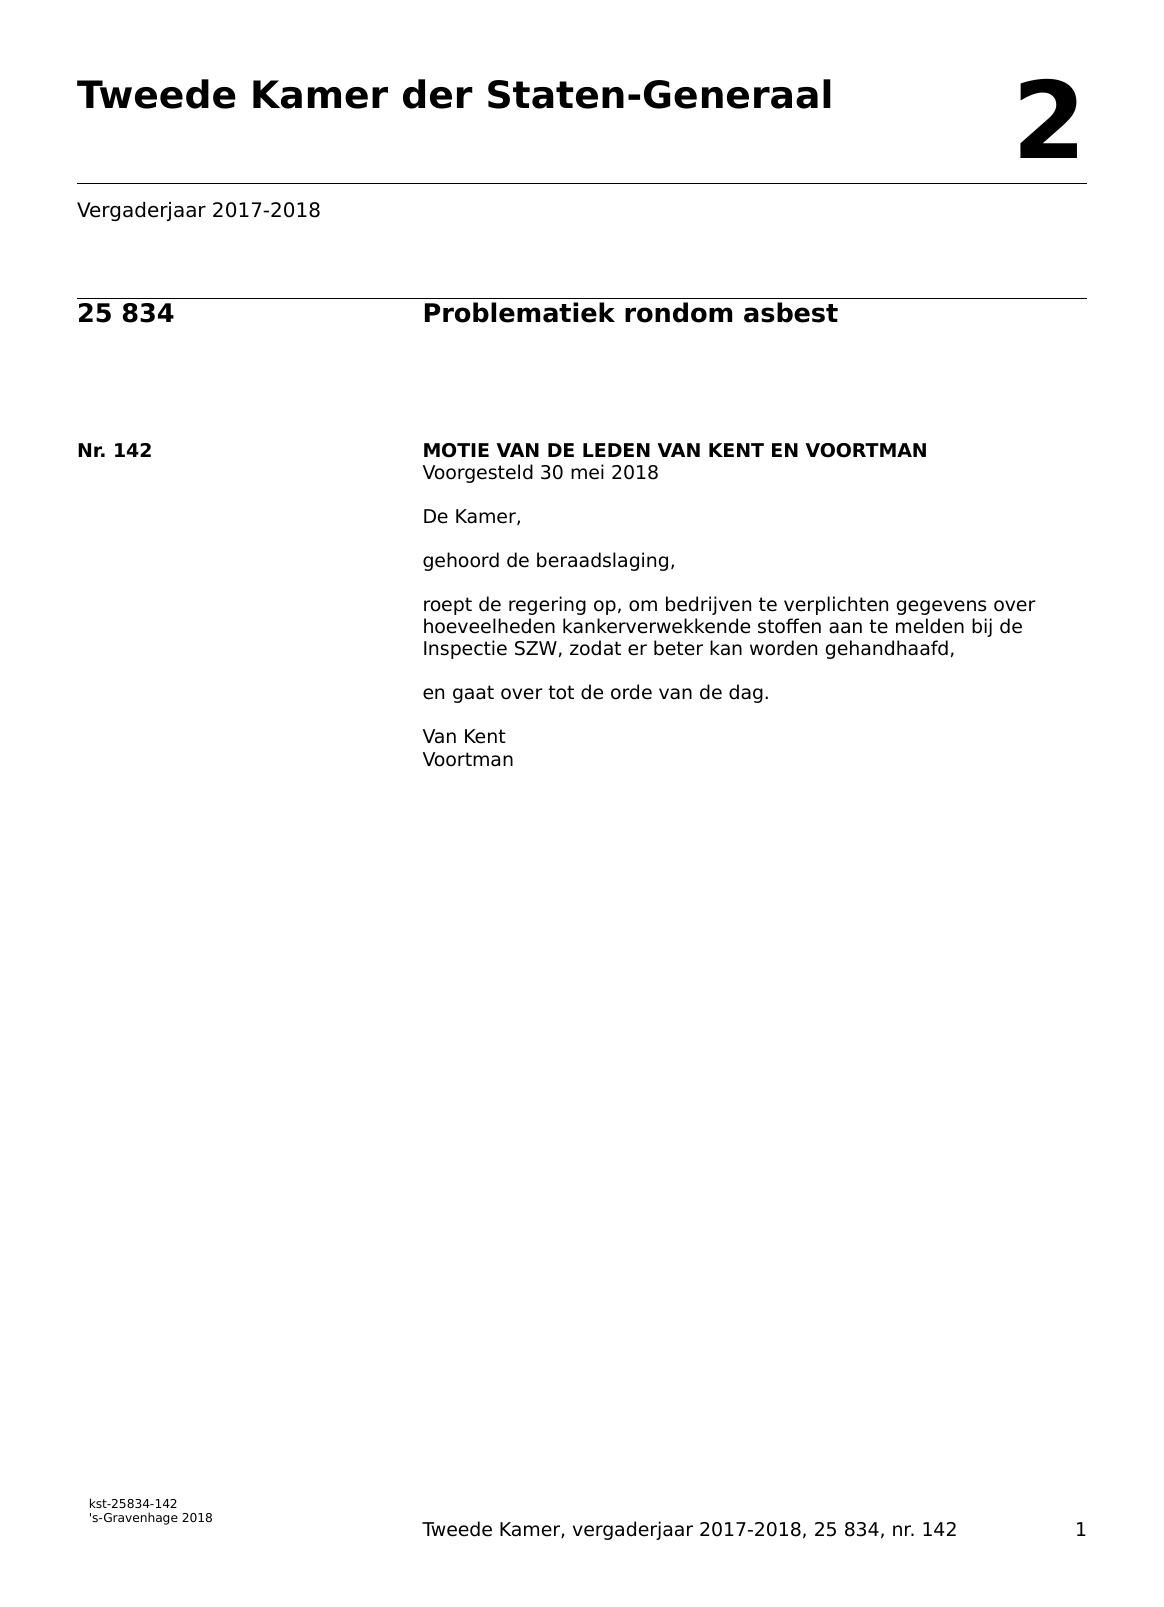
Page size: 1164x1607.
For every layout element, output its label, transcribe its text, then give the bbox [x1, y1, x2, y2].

text Voorgesteld 30 mei 2018 [422, 462, 1087, 484]
text roept de regering op, om bedrijven te verplichten gegevens over hoeveelheden kankerverwekkende stoffen aan te melden bij de Inspectie SZW, zodat er beter kan worden gehandhaafd, [422, 594, 1087, 660]
subtitle Nr. 142 MOTIE VAN DE LEDEN VAN KENT EN VOORTMAN [77, 440, 1087, 462]
text kst-25834-142 [88, 1497, 323, 1511]
text Voortman [422, 748, 1087, 770]
table_header Tweede Kamer der Staten-Generaal [77, 59, 886, 183]
text 's-Gravenhage 2018 [88, 1511, 323, 1525]
subtitle 25 834 Problematiek rondom asbest [77, 299, 1087, 329]
table_cell Vergaderjaar 2017-2018 [77, 184, 1087, 298]
text gehoord de beraadslaging, [422, 550, 1087, 572]
text Van Kent [422, 726, 1087, 748]
text en gaat over tot de orde van de dag. [422, 682, 1087, 704]
text De Kamer, [422, 506, 1087, 528]
table_header 2 [886, 59, 1087, 183]
